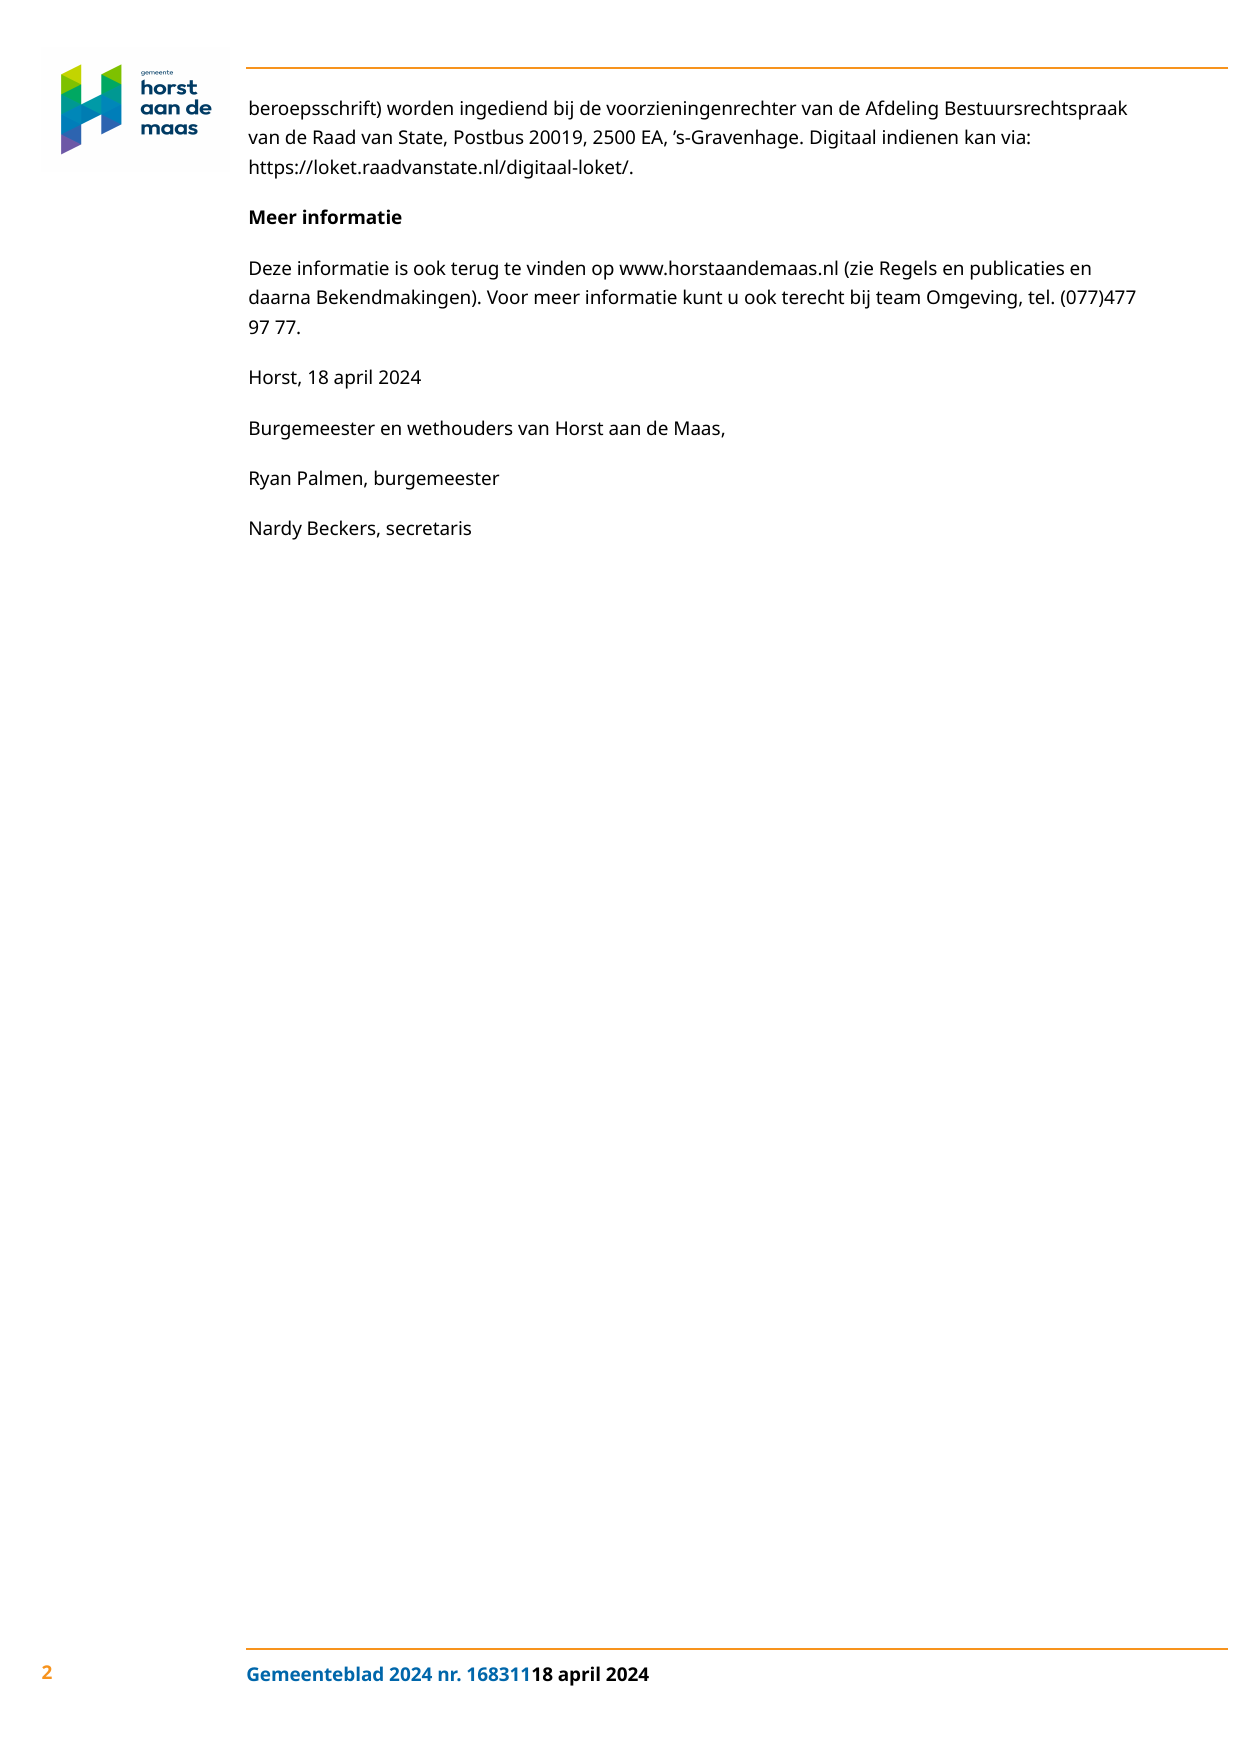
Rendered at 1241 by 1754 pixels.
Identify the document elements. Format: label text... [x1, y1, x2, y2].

text Nardy Beckers, secretaris [248, 516, 1152, 541]
text Deze informatie is ook terug te vinden op www.horstaandemaas.nl (zie Regels en publicaties en daarna Bekendmakingen). Voor meer informatie kunt u ook terecht bij team Omgeving, tel. (077)477 97 77. [248, 255, 1152, 340]
text Burgemeester en wethouders van Horst aan de Maas, [248, 415, 1152, 441]
text Horst, 18 april 2024 [248, 364, 1152, 390]
text beroepsschrift) worden ingediend bij de voorzieningenrechter van de Afdeling Bestuursrechtspraak van de Raad van State, Postbus 20019, 2500 EA, ’s-Gravenhage. Digitaal indienen kan via: https://loket.raadvanstate.nl/digitaal-loket/. [248, 95, 1152, 180]
picture [41, 47, 231, 172]
text Meer informatie [248, 204, 1152, 230]
text Ryan Palmen, burgemeester [248, 465, 1152, 491]
